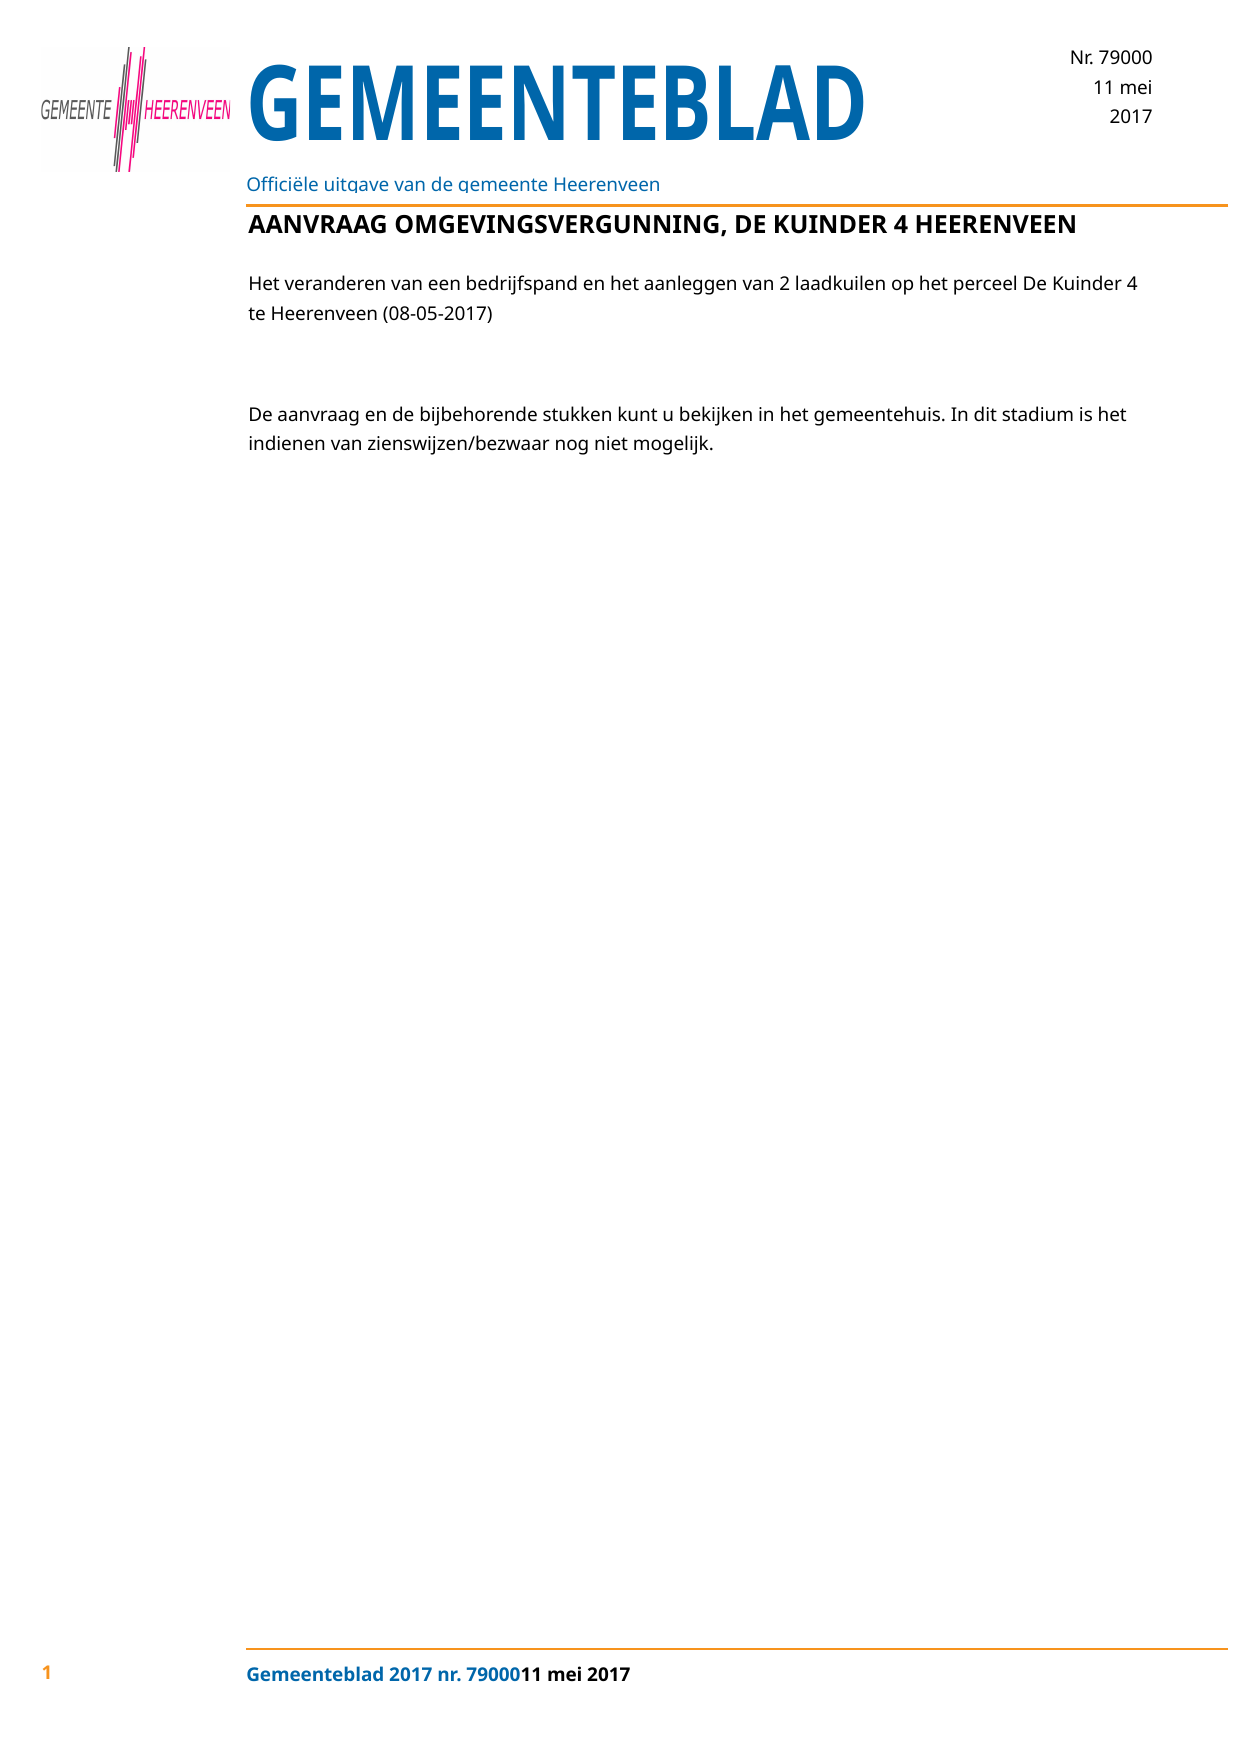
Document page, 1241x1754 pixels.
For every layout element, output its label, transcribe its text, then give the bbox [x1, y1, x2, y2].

text AANVRAAG OMGEVINGSVERGUNNING, DE KUINDER 4 HEERENVEEN [248, 207, 1152, 241]
text De aanvraag en de bijbehorende stukken kunt u bekijken in het gemeentehuis. In dit stadium is het indienen van zienswijzen/bezwaar nog niet mogelijk. [248, 401, 1152, 456]
text Het veranderen van een bedrijfspand en het aanleggen van 2 laadkuilen op het perceel De Kuinder 4 te Heerenveen (08-05-2017) [248, 270, 1152, 326]
picture [41, 47, 231, 172]
